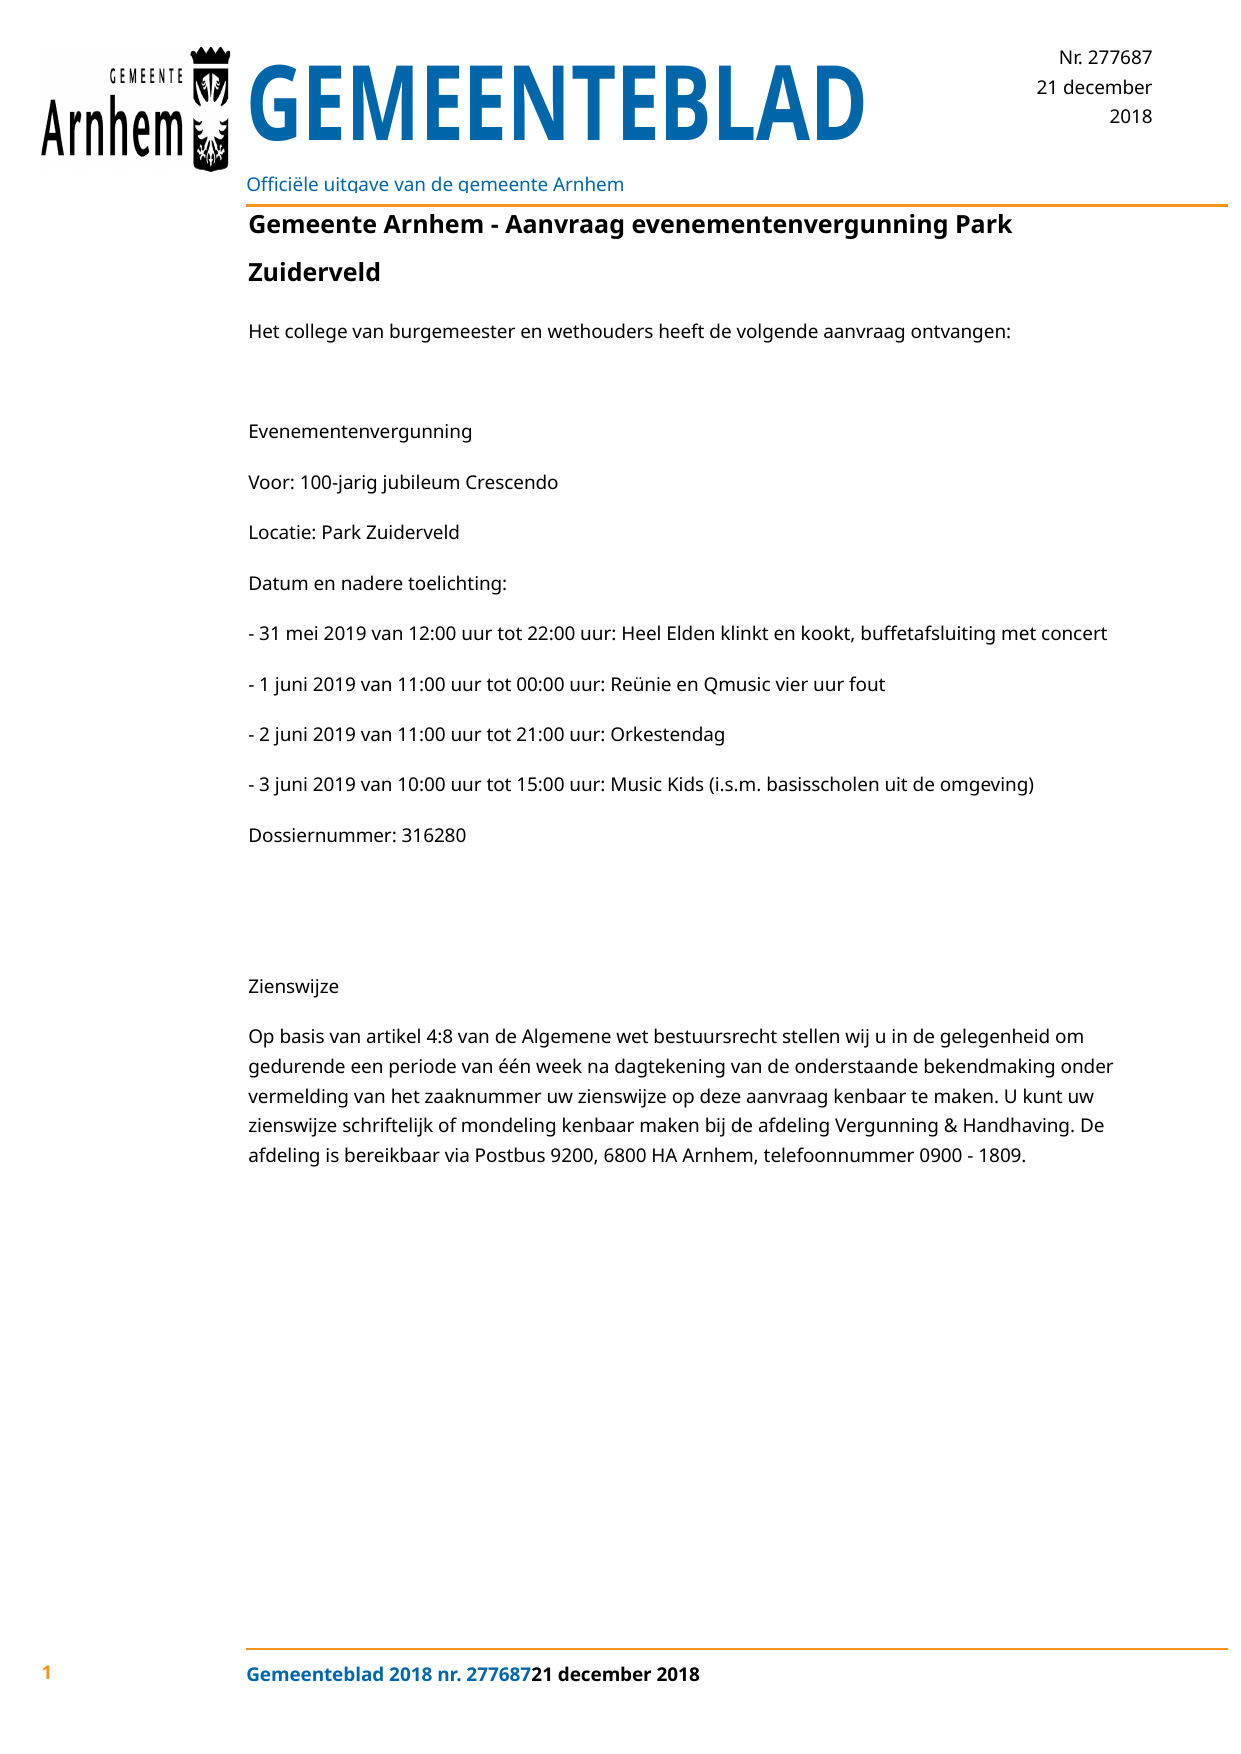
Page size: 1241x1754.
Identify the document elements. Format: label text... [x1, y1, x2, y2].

text Op basis van artikel 4:8 van de Algemene wet bestuursrecht stellen wij u in de gelegenheid om gedurende een periode van één week na dagtekening van de onderstaande bekendmaking onder vermelding van het zaaknummer uw zienswijze op deze aanvraag kenbaar te maken. U kunt uw zienswijze schriftelijk of mondeling kenbaar maken bij de afdeling Vergunning & Handhaving. De afdeling is bereikbaar via Postbus 9200, 6800 HA Arnhem, telefoonnummer 0900 - 1809. [248, 1024, 1152, 1168]
text - 1 juni 2019 van 11:00 uur tot 00:00 uur: Reünie en Qmusic vier uur fout [248, 671, 1152, 697]
text - 3 juni 2019 van 10:00 uur tot 15:00 uur: Music Kids (i.s.m. basisscholen uit de omgeving) [248, 772, 1152, 797]
text - 2 juni 2019 van 11:00 uur tot 21:00 uur: Orkestendag [248, 721, 1152, 747]
text Evenementenvergunning [248, 419, 1152, 444]
text Zienswijze [248, 973, 1152, 999]
text Locatie: Park Zuiderveld [248, 519, 1152, 545]
text Voor: 100-jarig jubileum Crescendo [248, 469, 1152, 495]
text Het college van burgemeester en wethouders heeft de volgende aanvraag ontvangen: [248, 318, 1152, 344]
picture [41, 47, 231, 172]
text Gemeente Arnhem - Aanvraag evenementenvergunning Park Zuiderveld [248, 207, 1152, 288]
text Dossiernummer: 316280 [248, 822, 1152, 848]
text - 31 mei 2019 van 12:00 uur tot 22:00 uur: Heel Elden klinkt en kookt, buffetafsluiting met concert [248, 620, 1152, 646]
text Datum en nadere toelichting: [248, 570, 1152, 596]
